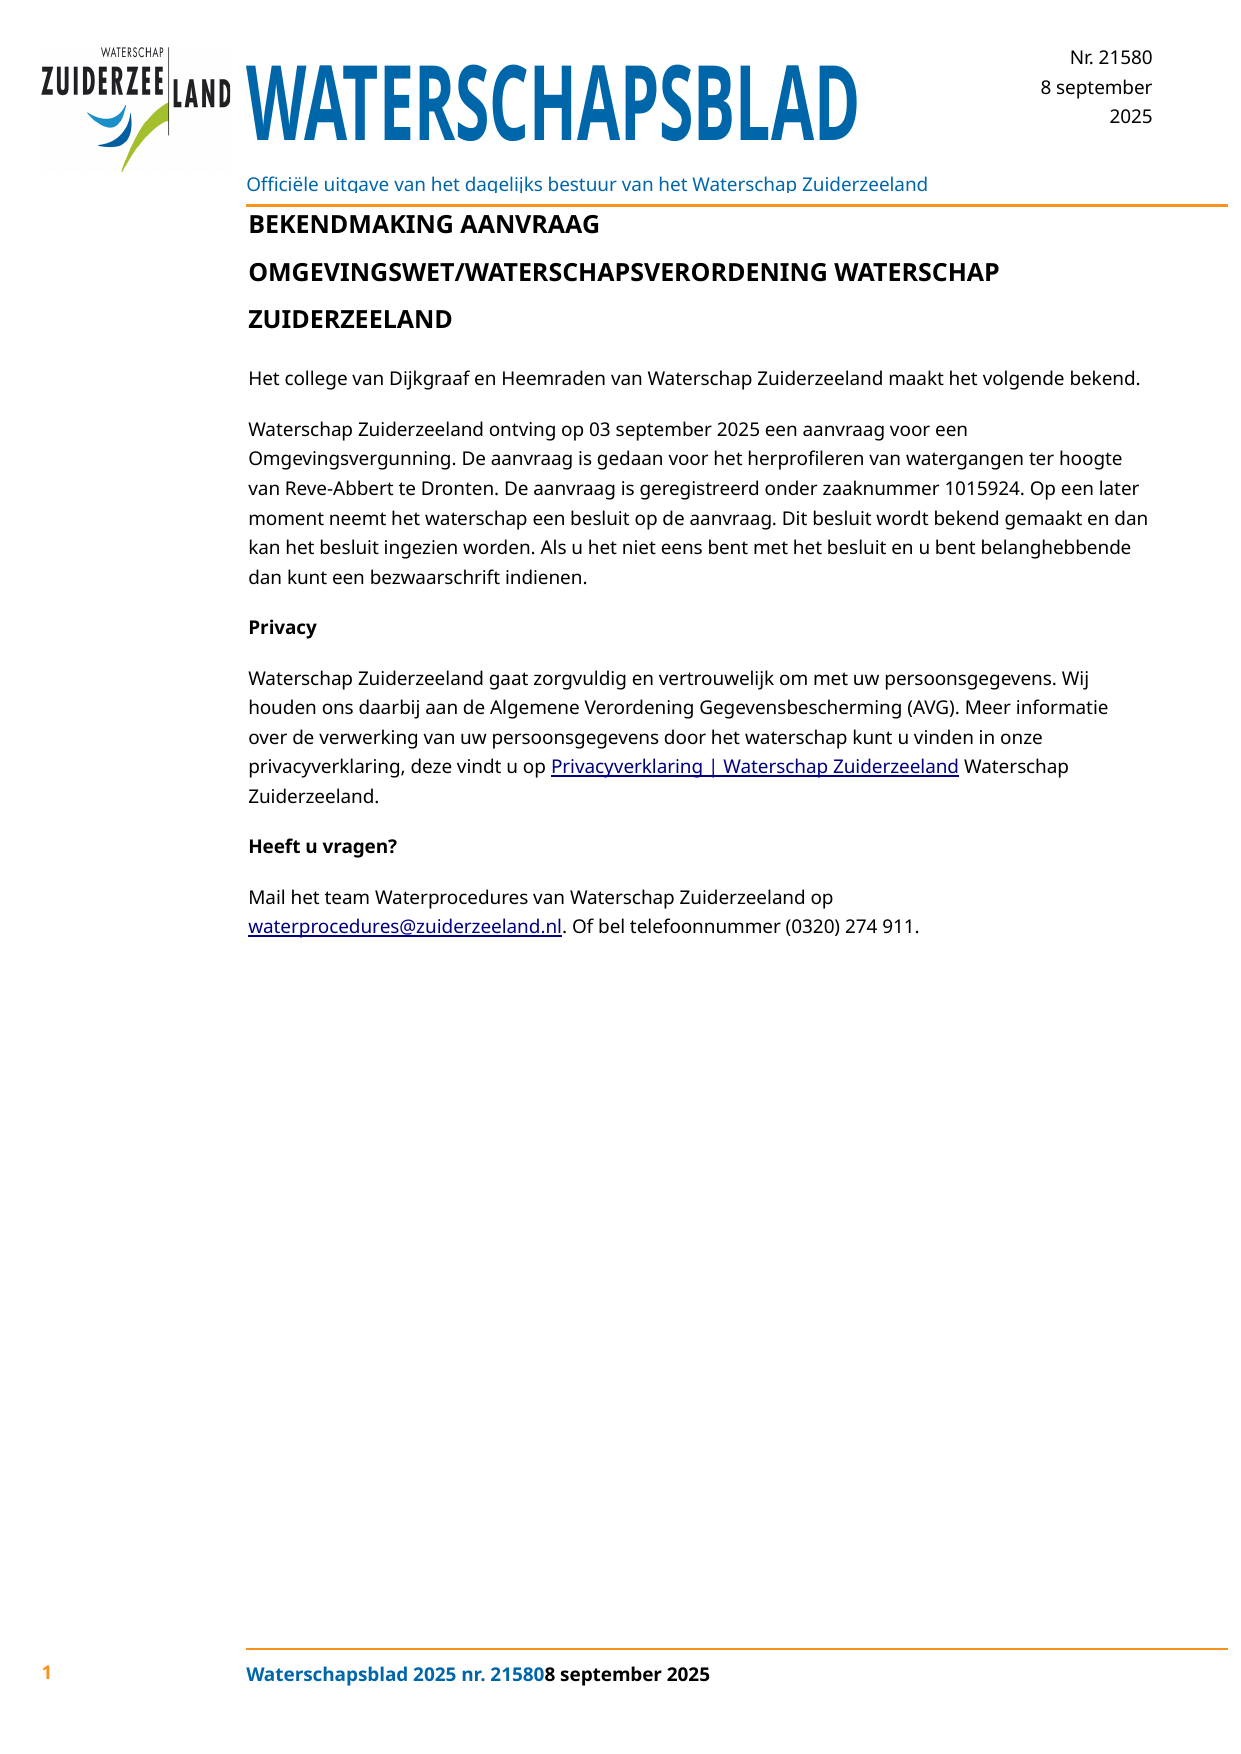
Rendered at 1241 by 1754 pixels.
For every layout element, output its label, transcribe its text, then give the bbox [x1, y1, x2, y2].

text Privacy [248, 614, 1152, 640]
text Het college van Dijkgraaf en Heemraden van Waterschap Zuiderzeeland maakt het volgende bekend. [248, 366, 1152, 391]
text Waterschap Zuiderzeeland ontving op 03 september 2025 een aanvraag voor een Omgevingsvergunning. De aanvraag is gedaan voor het herprofileren van watergangen ter hoogte van Reve-Abbert te Dronten. De aanvraag is geregistreerd onder zaaknummer 1015924. Op een later moment neemt het waterschap een besluit op de aanvraag. Dit besluit wordt bekend gemaakt en dan kan het besluit ingezien worden. Als u het niet eens bent met het besluit en u bent belanghebbende dan kunt een bezwaarschrift indienen. [248, 416, 1152, 589]
text Heeft u vragen? [248, 833, 1152, 859]
text Mail het team Waterprocedures van Waterschap Zuiderzeeland op waterprocedures@zuiderzeeland.nl. Of bel telefoonnummer (0320) 274 911. [248, 884, 1152, 939]
picture [41, 47, 231, 172]
text Waterschap Zuiderzeeland gaat zorgvuldig en vertrouwelijk om met uw persoonsgegevens. Wij houden ons daarbij aan de Algemene Verordening Gegevensbescherming (AVG). Meer informatie over de verwerking van uw persoonsgegevens door het waterschap kunt u vinden in onze privacyverklaring, deze vindt u op Privacyverklaring | Waterschap Zuiderzeeland Waterschap Zuiderzeeland. [248, 665, 1152, 809]
text BEKENDMAKING AANVRAAG OMGEVINGSWET/WATERSCHAPSVERORDENING WATERSCHAP ZUIDERZEELAND [248, 207, 1152, 336]
